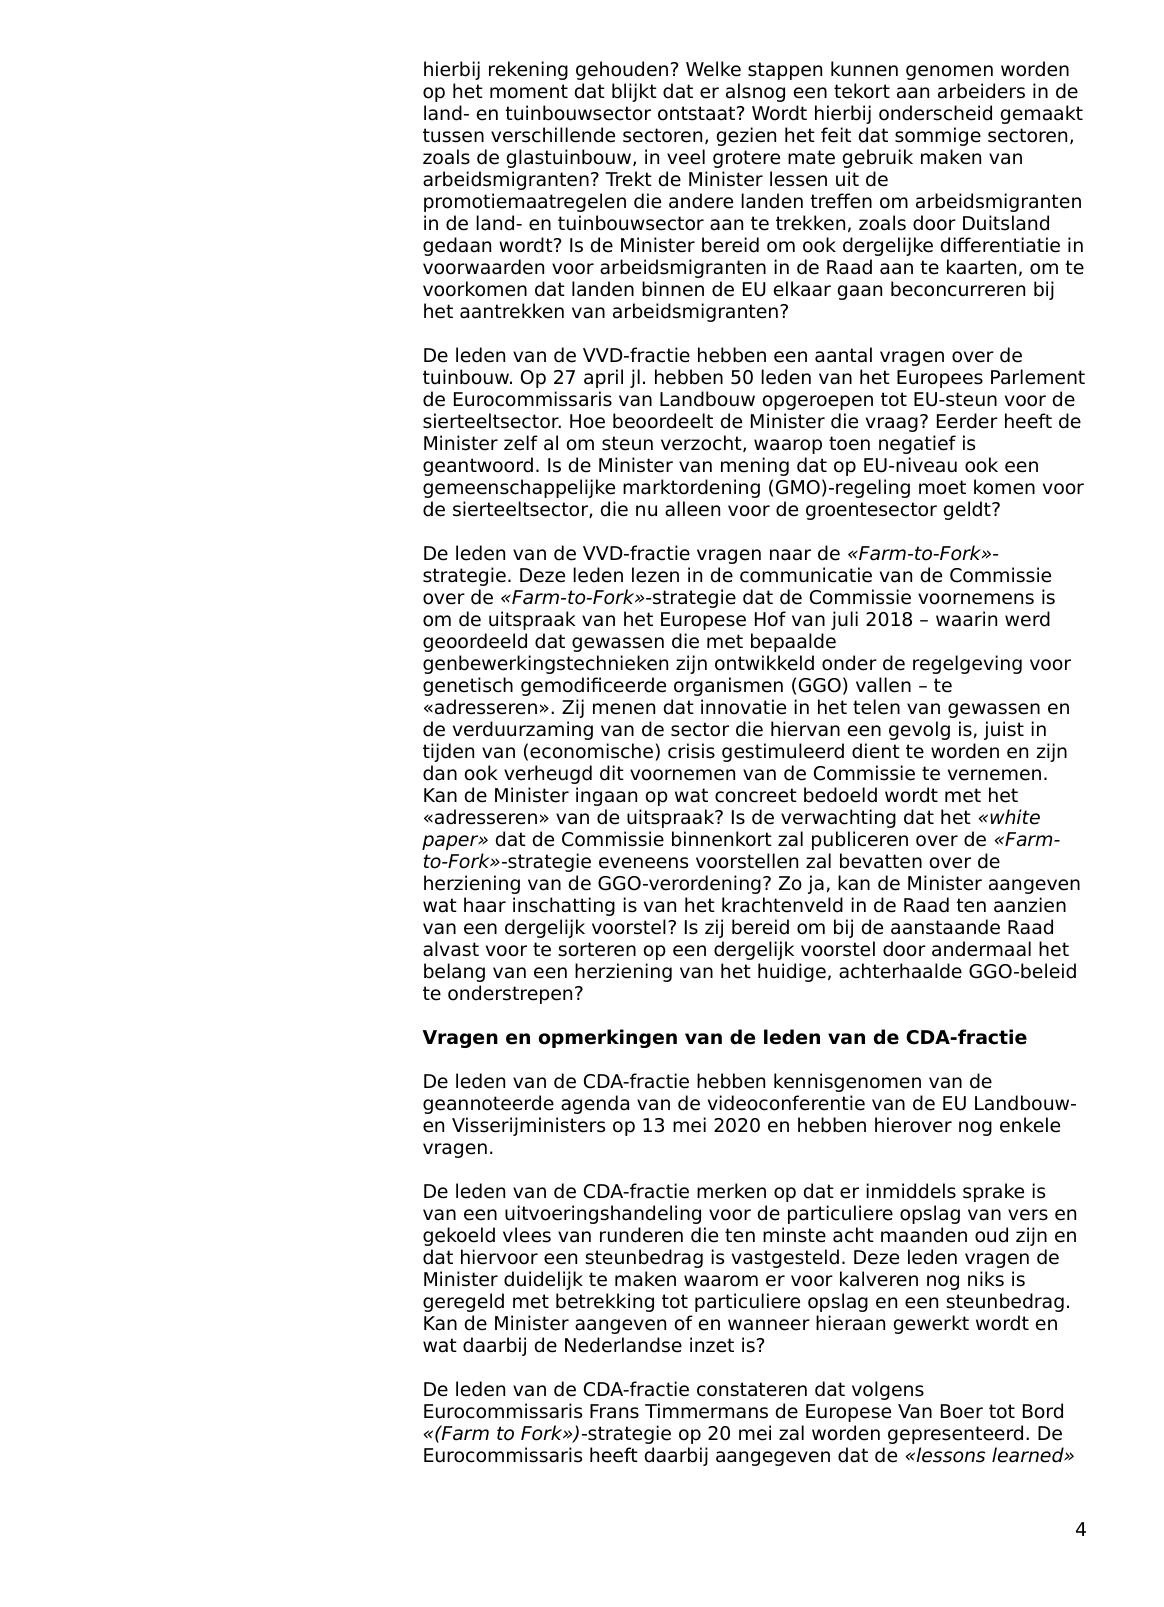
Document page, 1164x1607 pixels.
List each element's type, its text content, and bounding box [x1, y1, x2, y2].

text De leden van de CDA-fractie merken op dat er inmiddels sprake is van een uitvoeringshandeling voor de particuliere opslag van vers en gekoeld vlees van runderen die ten minste acht maanden oud zijn en dat hiervoor een steunbedrag is vastgesteld. Deze leden vragen de Minister duidelijk te maken waarom er voor kalveren nog niks is geregeld met betrekking tot particuliere opslag en een steunbedrag. Kan de Minister aangeven of en wanneer hieraan gewerkt wordt en wat daarbij de Nederlandse inzet is? [422, 1181, 1087, 1357]
text De leden van de CDA-fractie constateren dat volgens Eurocommissaris Frans Timmermans de Europese Van Boer tot Bord «(Farm to Fork»)-strategie op 20 mei zal worden gepresenteerd. De Eurocommissaris heeft daarbij aangegeven dat de «lessons learned» [422, 1379, 1087, 1467]
text De leden van de VVD-fractie vragen naar de «Farm-to-Fork»-strategie. Deze leden lezen in de communicatie van de Commissie over de «Farm-to-Fork»-strategie dat de Commissie voornemens is om de uitspraak van het Europese Hof van juli 2018 – waarin werd geoordeeld dat gewassen die met bepaalde genbewerkingstechnieken zijn ontwikkeld onder de regelgeving voor genetisch gemodificeerde organismen (GGO) vallen – te «adresseren». Zij menen dat innovatie in het telen van gewassen en de verduurzaming van de sector die hiervan een gevolg is, juist in tijden van (economische) crisis gestimuleerd dient te worden en zijn dan ook verheugd dit voornemen van de Commissie te vernemen. Kan de Minister ingaan op wat concreet bedoeld wordt met het «adresseren» van de uitspraak? Is de verwachting dat het «white paper» dat de Commissie binnenkort zal publiceren over de «Farm-to-Fork»-strategie eveneens voorstellen zal bevatten over de herziening van de GGO-verordening? Zo ja, kan de Minister aangeven wat haar inschatting is van het krachtenveld in de Raad ten aanzien van een dergelijk voorstel? Is zij bereid om bij de aanstaande Raad alvast voor te sorteren op een dergelijk voorstel door andermaal het belang van een herziening van het huidige, achterhaalde GGO-beleid te onderstrepen? [422, 543, 1087, 1004]
text De leden van de CDA-fractie hebben kennisgenomen van de geannoteerde agenda van de videoconferentie van de EU Landbouw- en Visserijministers op 13 mei 2020 en hebben hierover nog enkele vragen. [422, 1071, 1087, 1159]
text hierbij rekening gehouden? Welke stappen kunnen genomen worden op het moment dat blijkt dat er alsnog een tekort aan arbeiders in de land- en tuinbouwsector ontstaat? Wordt hierbij onderscheid gemaakt tussen verschillende sectoren, gezien het feit dat sommige sectoren, zoals de glastuinbouw, in veel grotere mate gebruik maken van arbeidsmigranten? Trekt de Minister lessen uit de promotiemaatregelen die andere landen treffen om arbeidsmigranten in de land- en tuinbouwsector aan te trekken, zoals door Duitsland gedaan wordt? Is de Minister bereid om ook dergelijke differentiatie in voorwaarden voor arbeidsmigranten in de Raad aan te kaarten, om te voorkomen dat landen binnen de EU elkaar gaan beconcurreren bij het aantrekken van arbeidsmigranten? [422, 59, 1087, 323]
text De leden van de VVD-fractie hebben een aantal vragen over de tuinbouw. Op 27 april jl. hebben 50 leden van het Europees Parlement de Eurocommissaris van Landbouw opgeroepen tot EU-steun voor de sierteeltsector. Hoe beoordeelt de Minister die vraag? Eerder heeft de Minister zelf al om steun verzocht, waarop toen negatief is geantwoord. Is de Minister van mening dat op EU-niveau ook een gemeenschappelijke marktordening (GMO)-regeling moet komen voor de sierteeltsector, die nu alleen voor de groentesector geldt? [422, 345, 1087, 521]
subtitle Vragen en opmerkingen van de leden van de CDA-fractie [422, 1027, 1087, 1049]
